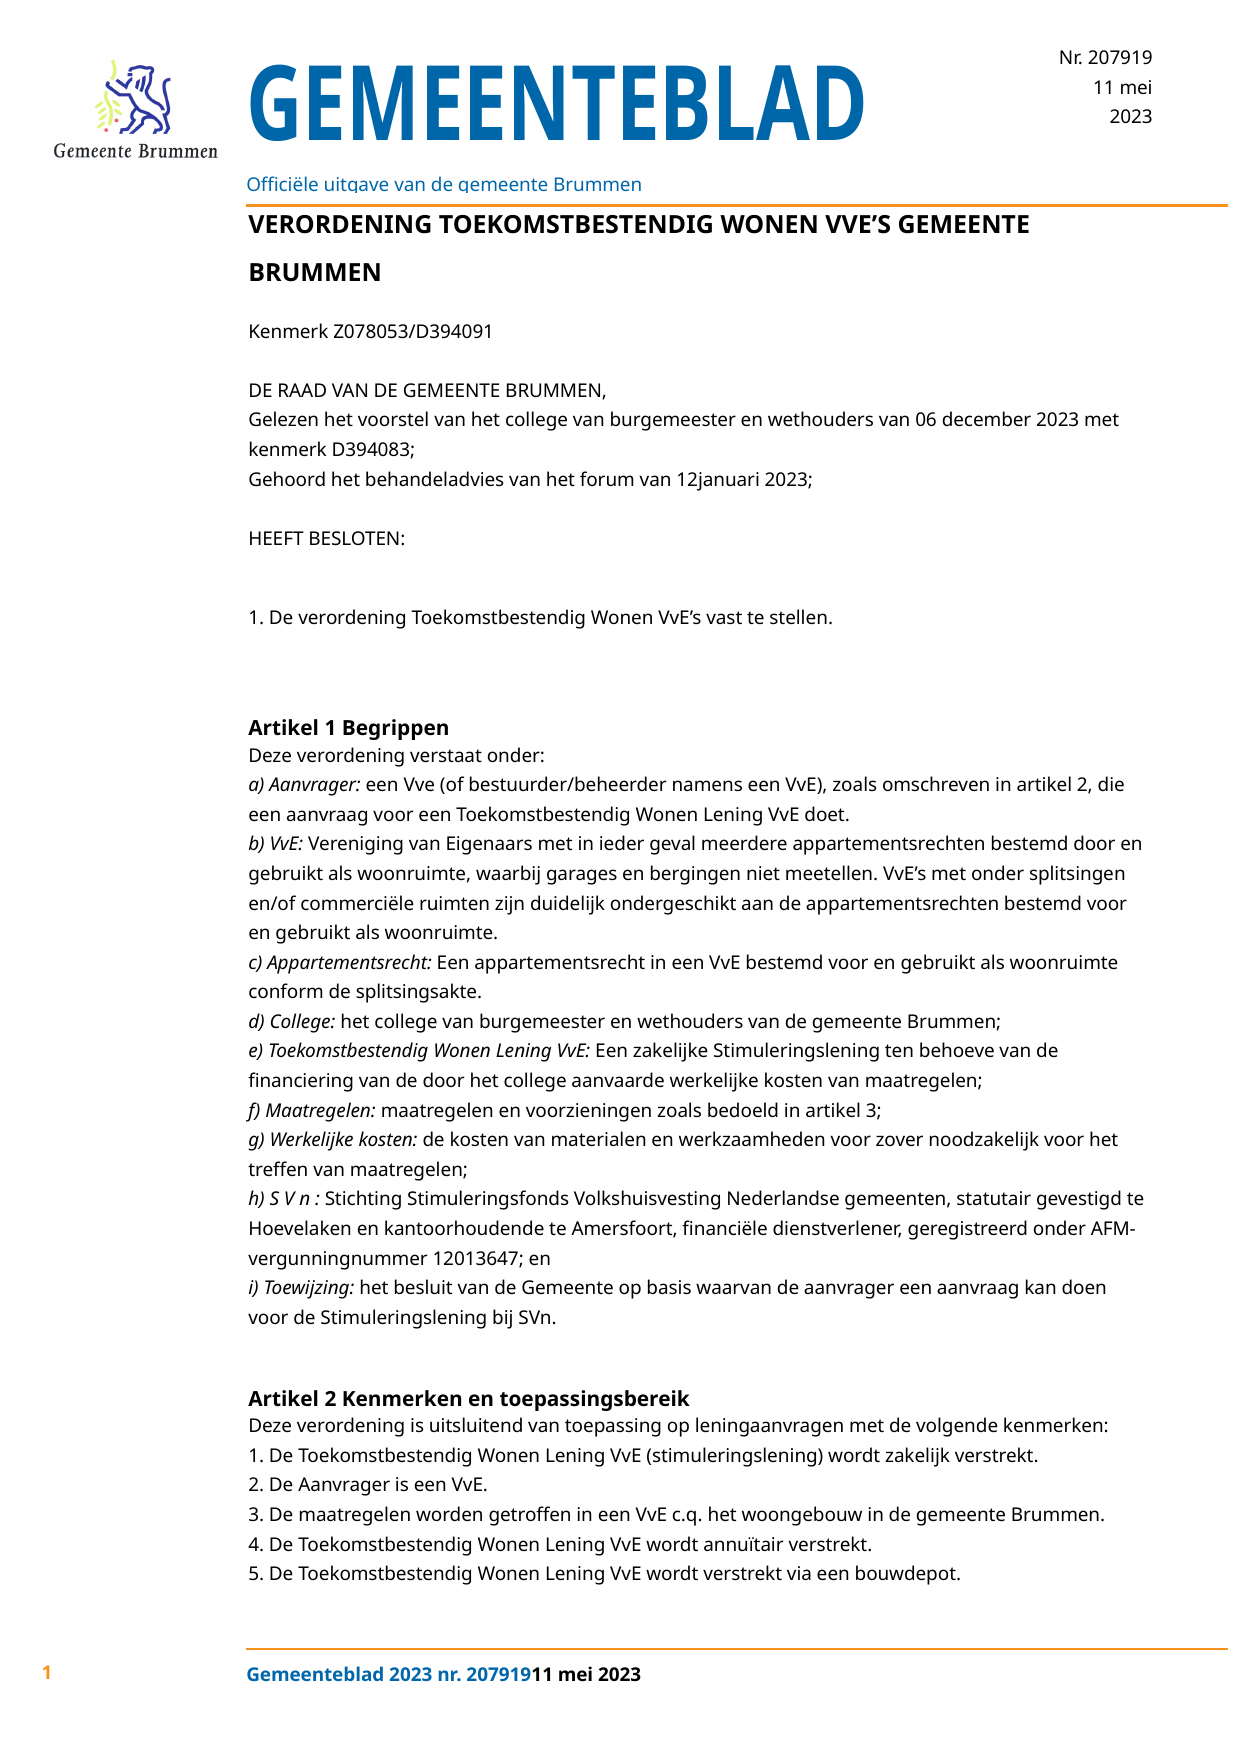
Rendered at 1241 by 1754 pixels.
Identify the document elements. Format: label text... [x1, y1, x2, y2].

text Deze verordening is uitsluitend van toepassing op leningaanvragen met de volgende kenmerken: [248, 1412, 1152, 1438]
text e) Toekomstbestendig Wonen Lening VvE: Een zakelijke Stimuleringslening ten behoeve van de financiering van de door het college aanvaarde werkelijke kosten van maatregelen; [248, 1038, 1152, 1093]
text Artikel 2 Kenmerken en toepassingsbereik [248, 1384, 1152, 1412]
text d) College: het college van burgemeester en wethouders van de gemeente Brummen; [248, 1008, 1152, 1034]
text Kenmerk Z078053/D394091 [248, 318, 1152, 344]
text b) VvE: Vereniging van Eigenaars met in ieder geval meerdere appartementsrechten bestemd door en gebruikt als woonruimte, waarbij garages en bergingen niet meetellen. VvE’s met onder splitsingen en/of commerciële ruimten zijn duidelijk ondergeschikt aan de appartementsrechten bestemd voor en gebruikt als woonruimte. [248, 831, 1152, 945]
text 3. De maatregelen worden getroffen in een VvE c.q. het woongebouw in de gemeente Brummen. [248, 1501, 1152, 1527]
text Deze verordening verstaat onder: [248, 742, 1152, 768]
text 1. De verordening Toekomstbestendig Wonen VvE’s vast te stellen. [248, 604, 1152, 629]
picture [41, 47, 231, 172]
text VERORDENING TOEKOMSTBESTENDIG WONEN VVE’S GEMEENTE BRUMMEN [248, 207, 1152, 288]
text i) Toewijzing: het besluit van de Gemeente op basis waarvan de aanvrager een aanvraag kan doen voor de Stimuleringslening bij SVn. [248, 1274, 1152, 1330]
text Gehoord het behandeladvies van het forum van 12januari 2023; [248, 466, 1152, 492]
text Gelezen het voorstel van het college van burgemeester en wethouders van 06 december 2023 met kenmerk D394083; [248, 407, 1152, 462]
text g) Werkelijke kosten: de kosten van materialen en werkzaamheden voor zover noodzakelijk voor het treffen van maatregelen; [248, 1126, 1152, 1182]
text 1. De Toekomstbestendig Wonen Lening VvE (stimuleringslening) wordt zakelijk verstrekt. [248, 1442, 1152, 1468]
text f) Maatregelen: maatregelen en voorzieningen zoals bedoeld in artikel 3; [248, 1097, 1152, 1123]
text DE RAAD VAN DE GEMEENTE BRUMMEN, [248, 377, 1152, 403]
text h) S V n : Stichting Stimuleringsfonds Volkshuisvesting Nederlandse gemeenten, statutair gevestigd te Hoevelaken en kantoorhoudende te Amersfoort, financiële dienstverlener, geregistreerd onder AFM-vergunningnummer 12013647; en [248, 1186, 1152, 1271]
text Artikel 1 Begrippen [248, 713, 1152, 742]
text 4. De Toekomstbestendig Wonen Lening VvE wordt annuïtair verstrekt. [248, 1531, 1152, 1556]
text 2. De Aanvrager is een VvE. [248, 1472, 1152, 1497]
text a) Aanvrager: een Vve (of bestuurder/beheerder namens een VvE), zoals omschreven in artikel 2, die een aanvraag voor een Toekomstbestendig Wonen Lening VvE doet. [248, 771, 1152, 827]
text 5. De Toekomstbestendig Wonen Lening VvE wordt verstrekt via een bouwdepot. [248, 1560, 1152, 1586]
text HEEFT BESLOTEN: [248, 525, 1152, 551]
text c) Appartementsrecht: Een appartementsrecht in een VvE bestemd voor en gebruikt als woonruimte conform de splitsingsakte. [248, 949, 1152, 1004]
